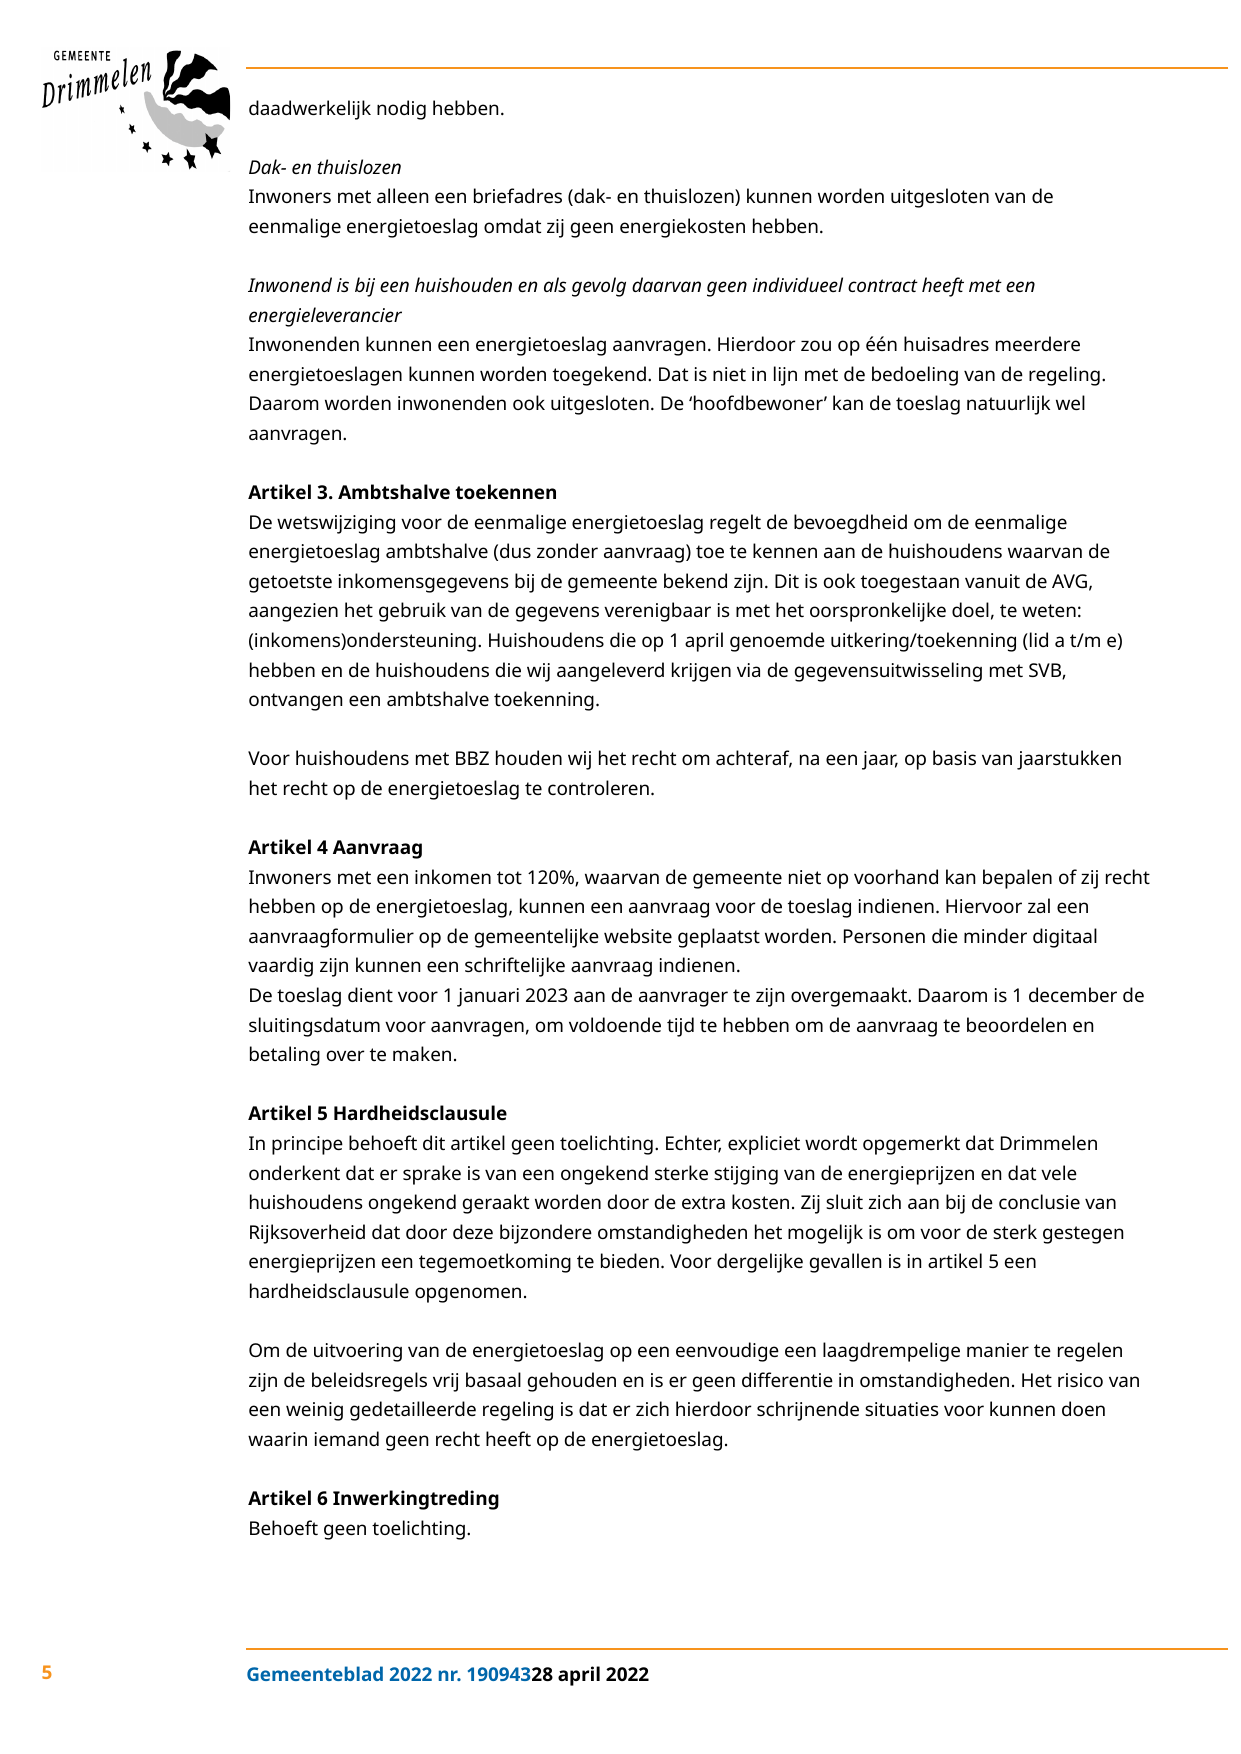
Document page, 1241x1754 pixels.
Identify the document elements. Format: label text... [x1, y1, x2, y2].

picture [41, 47, 231, 172]
text Inwoners met een inkomen tot 120%, waarvan de gemeente niet op voorhand kan bepalen of zij recht hebben op de energietoeslag, kunnen een aanvraag voor de toeslag indienen. Hiervoor zal een aanvraagformulier op de gemeentelijke website geplaatst worden. Personen die minder digitaal vaardig zijn kunnen een schriftelijke aanvraag indienen. [248, 864, 1152, 978]
text Behoeft geen toelichting. [248, 1515, 1152, 1541]
text Daarom worden inwonenden ook uitgesloten. De ‘hoofdbewoner’ kan de toeslag natuurlijk wel aanvragen. [248, 391, 1152, 446]
text Artikel 5 Hardheidsclausule [248, 1101, 1152, 1126]
text energieleverancier [248, 302, 1152, 328]
text In principe behoeft dit artikel geen toelichting. Echter, expliciet wordt opgemerkt dat Drimmelen onderkent dat er sprake is van een ongekend sterke stijging van de energieprijzen en dat vele huishoudens ongekend geraakt worden door de extra kosten. Zij sluit zich aan bij de conclusie van Rijksoverheid dat door deze bijzondere omstandigheden het mogelijk is om voor de sterk gestegen energieprijzen een tegemoetkoming te bieden. Voor dergelijke gevallen is in artikel 5 een hardheidsclausule opgenomen. [248, 1130, 1152, 1304]
text daadwerkelijk nodig hebben. [248, 95, 1152, 121]
text De wetswijziging voor de eenmalige energietoeslag regelt de bevoegdheid om de eenmalige energietoeslag ambtshalve (dus zonder aanvraag) toe te kennen aan de huishoudens waarvan de getoetste inkomensgegevens bij de gemeente bekend zijn. Dit is ook toegestaan vanuit de AVG, aangezien het gebruik van de gegevens verenigbaar is met het oorspronkelijke doel, te weten: (inkomens)ondersteuning. Huishoudens die op 1 april genoemde uitkering/toekenning (lid a t/m e) hebben en de huishoudens die wij aangeleverd krijgen via de gegevensuitwisseling met SVB, ontvangen een ambtshalve toekenning. [248, 509, 1152, 712]
text Om de uitvoering van de energietoeslag op een eenvoudige een laagdrempelige manier te regelen zijn de beleidsregels vrij basaal gehouden en is er geen differentie in omstandigheden. Het risico van een weinig gedetailleerde regeling is dat er zich hierdoor schrijnende situaties voor kunnen doen waarin iemand geen recht heeft op de energietoeslag. [248, 1337, 1152, 1452]
text De toeslag dient voor 1 januari 2023 aan de aanvrager te zijn overgemaakt. Daarom is 1 december de sluitingsdatum voor aanvragen, om voldoende tijd te hebben om de aanvraag te beoordelen en betaling over te maken. [248, 982, 1152, 1067]
text Artikel 6 Inwerkingtreding [248, 1485, 1152, 1511]
text Inwonenden kunnen een energietoeslag aanvragen. Hierdoor zou op één huisadres meerdere energietoeslagen kunnen worden toegekend. Dat is niet in lijn met de bedoeling van de regeling. [248, 331, 1152, 387]
text Inwoners met alleen een briefadres (dak- en thuislozen) kunnen worden uitgesloten van de eenmalige energietoeslag omdat zij geen energiekosten hebben. [248, 183, 1152, 239]
text Artikel 4 Aanvraag [248, 834, 1152, 860]
text Dak- en thuislozen [248, 154, 1152, 180]
text Inwonend is bij een huishouden en als gevolg daarvan geen individueel contract heeft met een [248, 272, 1152, 298]
text Artikel 3. Ambtshalve toekennen [248, 479, 1152, 505]
text Voor huishoudens met BBZ houden wij het recht om achteraf, na een jaar, op basis van jaarstukken het recht op de energietoeslag te controleren. [248, 746, 1152, 801]
